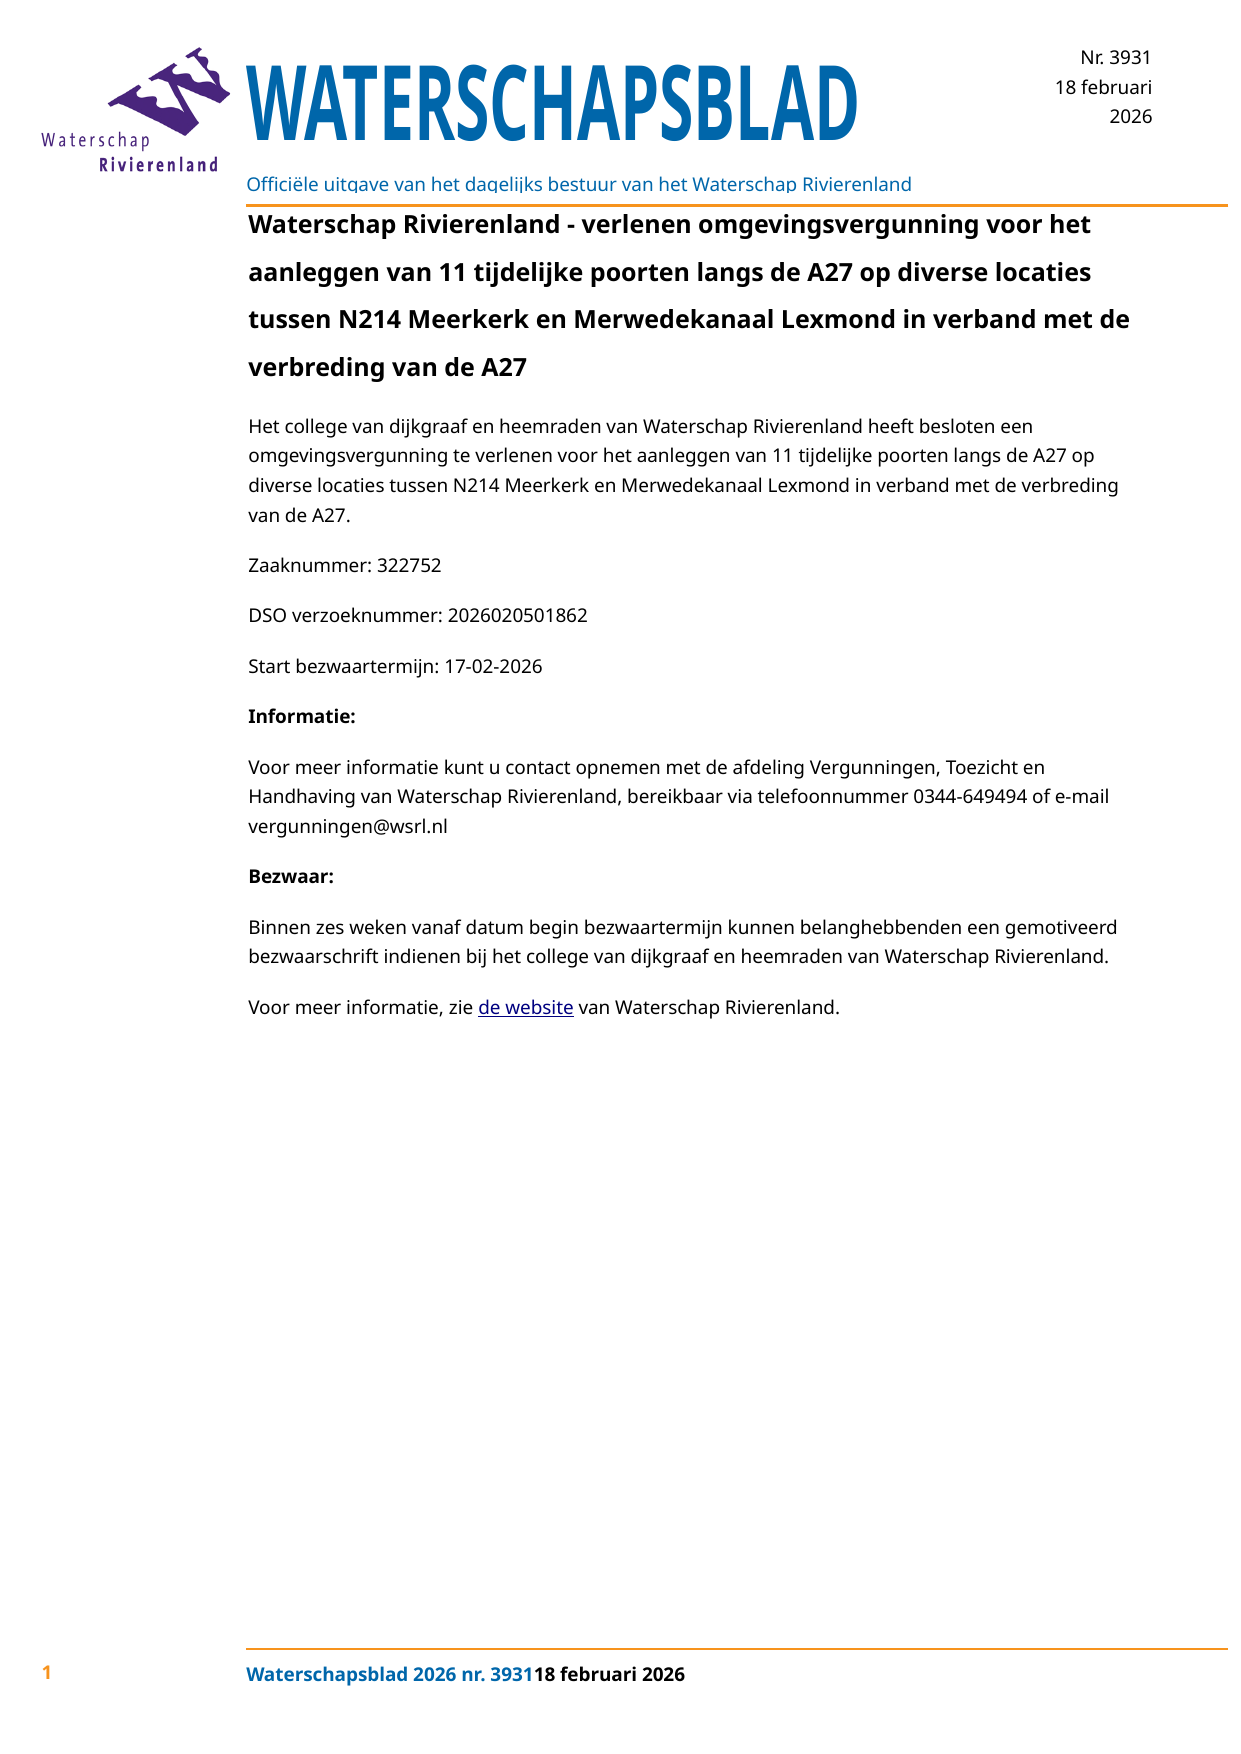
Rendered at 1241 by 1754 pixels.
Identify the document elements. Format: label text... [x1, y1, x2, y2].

text Binnen zes weken vanaf datum begin bezwaartermijn kunnen belanghebbenden een gemotiveerd bezwaarschrift indienen bij het college van dijkgraaf en heemraden van Waterschap Rivierenland. [248, 914, 1152, 969]
text Het college van dijkgraaf en heemraden van Waterschap Rivierenland heeft besloten een omgevingsvergunning te verlenen voor het aanleggen van 11 tijdelijke poorten langs de A27 op diverse locaties tussen N214 Meerkerk en Merwedekanaal Lexmond in verband met de verbreding van de A27. [248, 413, 1152, 528]
picture [41, 47, 231, 172]
text Voor meer informatie, zie de website van Waterschap Rivierenland. [248, 994, 1152, 1020]
text Start bezwaartermijn: 17-02-2026 [248, 653, 1152, 679]
text Waterschap Rivierenland - verlenen omgevingsvergunning voor het aanleggen van 11 tijdelijke poorten langs de A27 op diverse locaties tussen N214 Meerkerk en Merwedekanaal Lexmond in verband met de verbreding van de A27 [248, 207, 1152, 384]
text Bezwaar: [248, 863, 1152, 889]
text Informatie: [248, 703, 1152, 729]
text Zaaknummer: 322752 [248, 552, 1152, 578]
text DSO verzoeknummer: 2026020501862 [248, 603, 1152, 628]
text Voor meer informatie kunt u contact opnemen met de afdeling Vergunningen, Toezicht en Handhaving van Waterschap Rivierenland, bereikbaar via telefoonnummer 0344-649494 of e-mail vergunningen@wsrl.nl [248, 754, 1152, 839]
